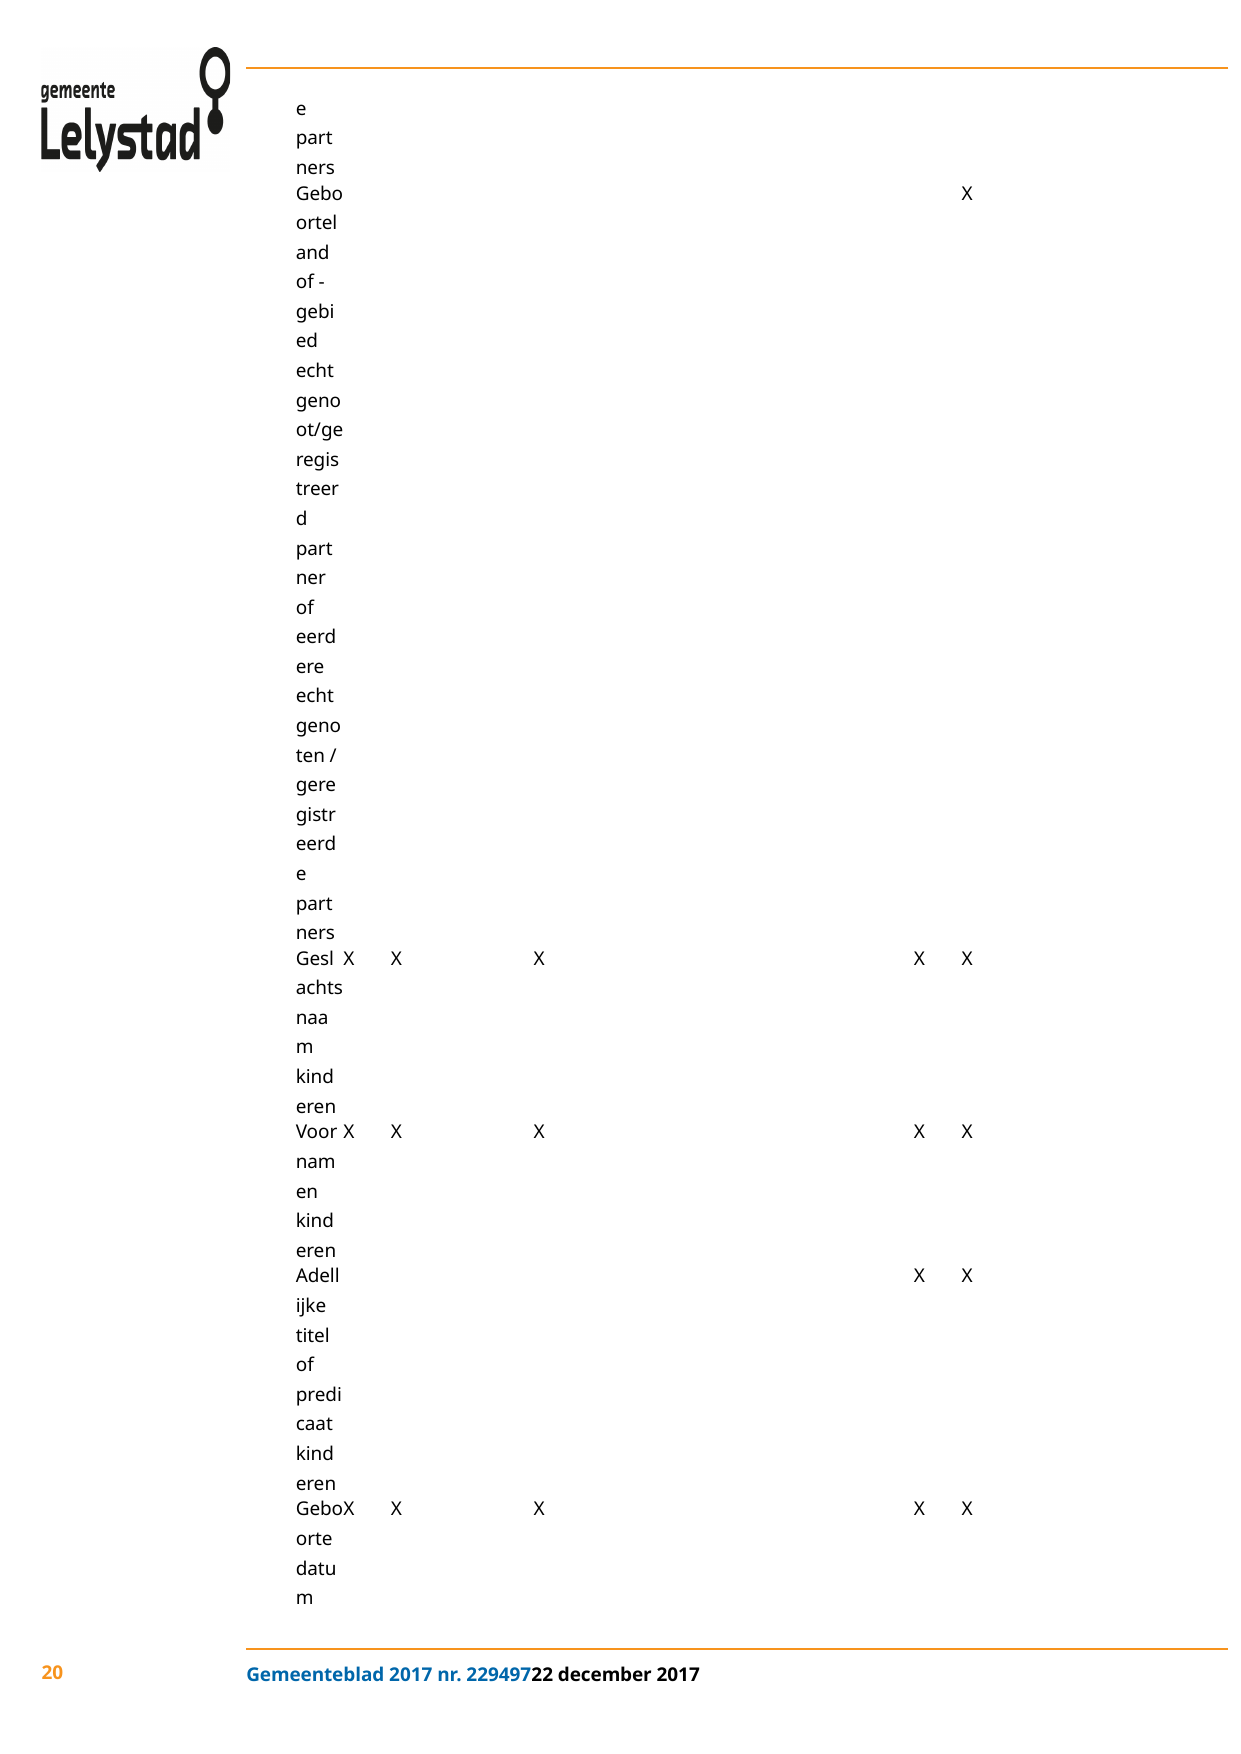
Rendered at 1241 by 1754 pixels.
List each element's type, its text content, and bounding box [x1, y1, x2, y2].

table_cell [581, 95, 628, 180]
table_cell [248, 945, 296, 1119]
table_cell [343, 95, 391, 180]
table_cell X [961, 1119, 1009, 1263]
table_cell X [914, 1263, 961, 1496]
table_cell [581, 1263, 628, 1496]
table_cell Adellijke titel of predicaat kinderen [296, 1263, 343, 1496]
table_cell [1104, 1119, 1152, 1263]
table_cell [391, 95, 438, 180]
table_cell e partners [296, 95, 343, 180]
table_cell X [914, 1496, 961, 1610]
table_cell [676, 180, 723, 945]
table_cell [486, 1119, 533, 1263]
table_cell [391, 180, 438, 945]
table_cell [1009, 95, 1056, 180]
table_cell [866, 180, 914, 945]
table_cell Geslachtsnaam kinderen [296, 945, 343, 1119]
table_cell [724, 945, 771, 1119]
table_cell [486, 945, 533, 1119]
table_cell [1056, 945, 1104, 1119]
table_cell [771, 945, 819, 1119]
table_cell [391, 1263, 438, 1496]
table_cell [248, 1119, 296, 1263]
table_cell Voornamen kinderen [296, 1119, 343, 1263]
table_cell [1056, 95, 1104, 180]
table_cell [343, 180, 391, 945]
table_cell [438, 1496, 486, 1610]
table_cell [771, 95, 819, 180]
table_cell [248, 180, 296, 945]
table_cell [724, 1119, 771, 1263]
table_cell [1009, 1263, 1056, 1496]
table_cell X [343, 1119, 391, 1263]
table_cell [676, 945, 723, 1119]
table_cell [486, 1496, 533, 1610]
table_cell X [961, 1263, 1009, 1496]
table_cell [1056, 1119, 1104, 1263]
table_cell [629, 180, 676, 945]
table_cell [438, 945, 486, 1119]
table_cell [914, 180, 961, 945]
table_cell X [961, 1496, 1009, 1610]
table_cell X [343, 1496, 391, 1610]
table_cell [676, 1496, 723, 1610]
table_cell [438, 1263, 486, 1496]
table_cell [724, 95, 771, 180]
table_cell [581, 945, 628, 1119]
table_cell [629, 1119, 676, 1263]
table_cell [533, 1263, 581, 1496]
table_cell X [343, 945, 391, 1119]
table_cell [1009, 1496, 1056, 1610]
table_cell [771, 1263, 819, 1496]
table_cell [1009, 945, 1056, 1119]
table_cell X [914, 1119, 961, 1263]
table_cell [1009, 1119, 1056, 1263]
table_cell [1104, 945, 1152, 1119]
table_cell [629, 1263, 676, 1496]
table_cell [486, 95, 533, 180]
table_cell [533, 180, 581, 945]
table_cell [533, 95, 581, 180]
table_cell [771, 180, 819, 945]
table_cell [1056, 1496, 1104, 1610]
table_cell [866, 95, 914, 180]
table_cell [581, 1119, 628, 1263]
table_cell [486, 180, 533, 945]
table_cell [866, 1263, 914, 1496]
table_cell X [533, 1496, 581, 1610]
table_cell [438, 1119, 486, 1263]
table_cell [724, 1496, 771, 1610]
table_cell [629, 95, 676, 180]
table_cell X [533, 1119, 581, 1263]
table_cell [1009, 180, 1056, 945]
table_cell [438, 95, 486, 180]
table_cell [914, 95, 961, 180]
table_cell [819, 180, 866, 945]
table_cell [248, 1263, 296, 1496]
table_cell [438, 180, 486, 945]
table_cell [676, 95, 723, 180]
table_cell [819, 945, 866, 1119]
table_cell [581, 180, 628, 945]
table_cell [581, 1496, 628, 1610]
table_cell [866, 1119, 914, 1263]
table_cell [866, 945, 914, 1119]
table_cell [248, 1496, 296, 1610]
table_cell X [961, 945, 1009, 1119]
table_cell [486, 1263, 533, 1496]
table_cell X [533, 945, 581, 1119]
table_cell X [961, 180, 1009, 945]
table_cell [961, 95, 1009, 180]
table_cell X [391, 945, 438, 1119]
table_cell [1056, 1263, 1104, 1496]
table_cell [819, 95, 866, 180]
table_cell [724, 180, 771, 945]
table_cell [866, 1496, 914, 1610]
table_cell [676, 1263, 723, 1496]
table_cell [1104, 1496, 1152, 1610]
table_cell [1056, 180, 1104, 945]
table_cell Geboortedatum [296, 1496, 343, 1610]
table_cell [724, 1263, 771, 1496]
table_cell [629, 1496, 676, 1610]
table_cell [343, 1263, 391, 1496]
table_cell X [391, 1119, 438, 1263]
table_cell X [391, 1496, 438, 1610]
table_cell X [914, 945, 961, 1119]
table_cell [819, 1263, 866, 1496]
table_cell Geboorteland of -gebied echtgenoot/geregistreerd partner of eerdere echtgenoten /geregistreerde partners [296, 180, 343, 945]
table_cell [676, 1119, 723, 1263]
table_cell [1104, 1263, 1152, 1496]
table_cell [1104, 95, 1152, 180]
table_cell [771, 1119, 819, 1263]
table_cell [771, 1496, 819, 1610]
table_cell [819, 1119, 866, 1263]
table_cell [248, 95, 296, 180]
picture [41, 47, 231, 172]
table_cell [629, 945, 676, 1119]
table_cell [819, 1496, 866, 1610]
table_cell [1104, 180, 1152, 945]
